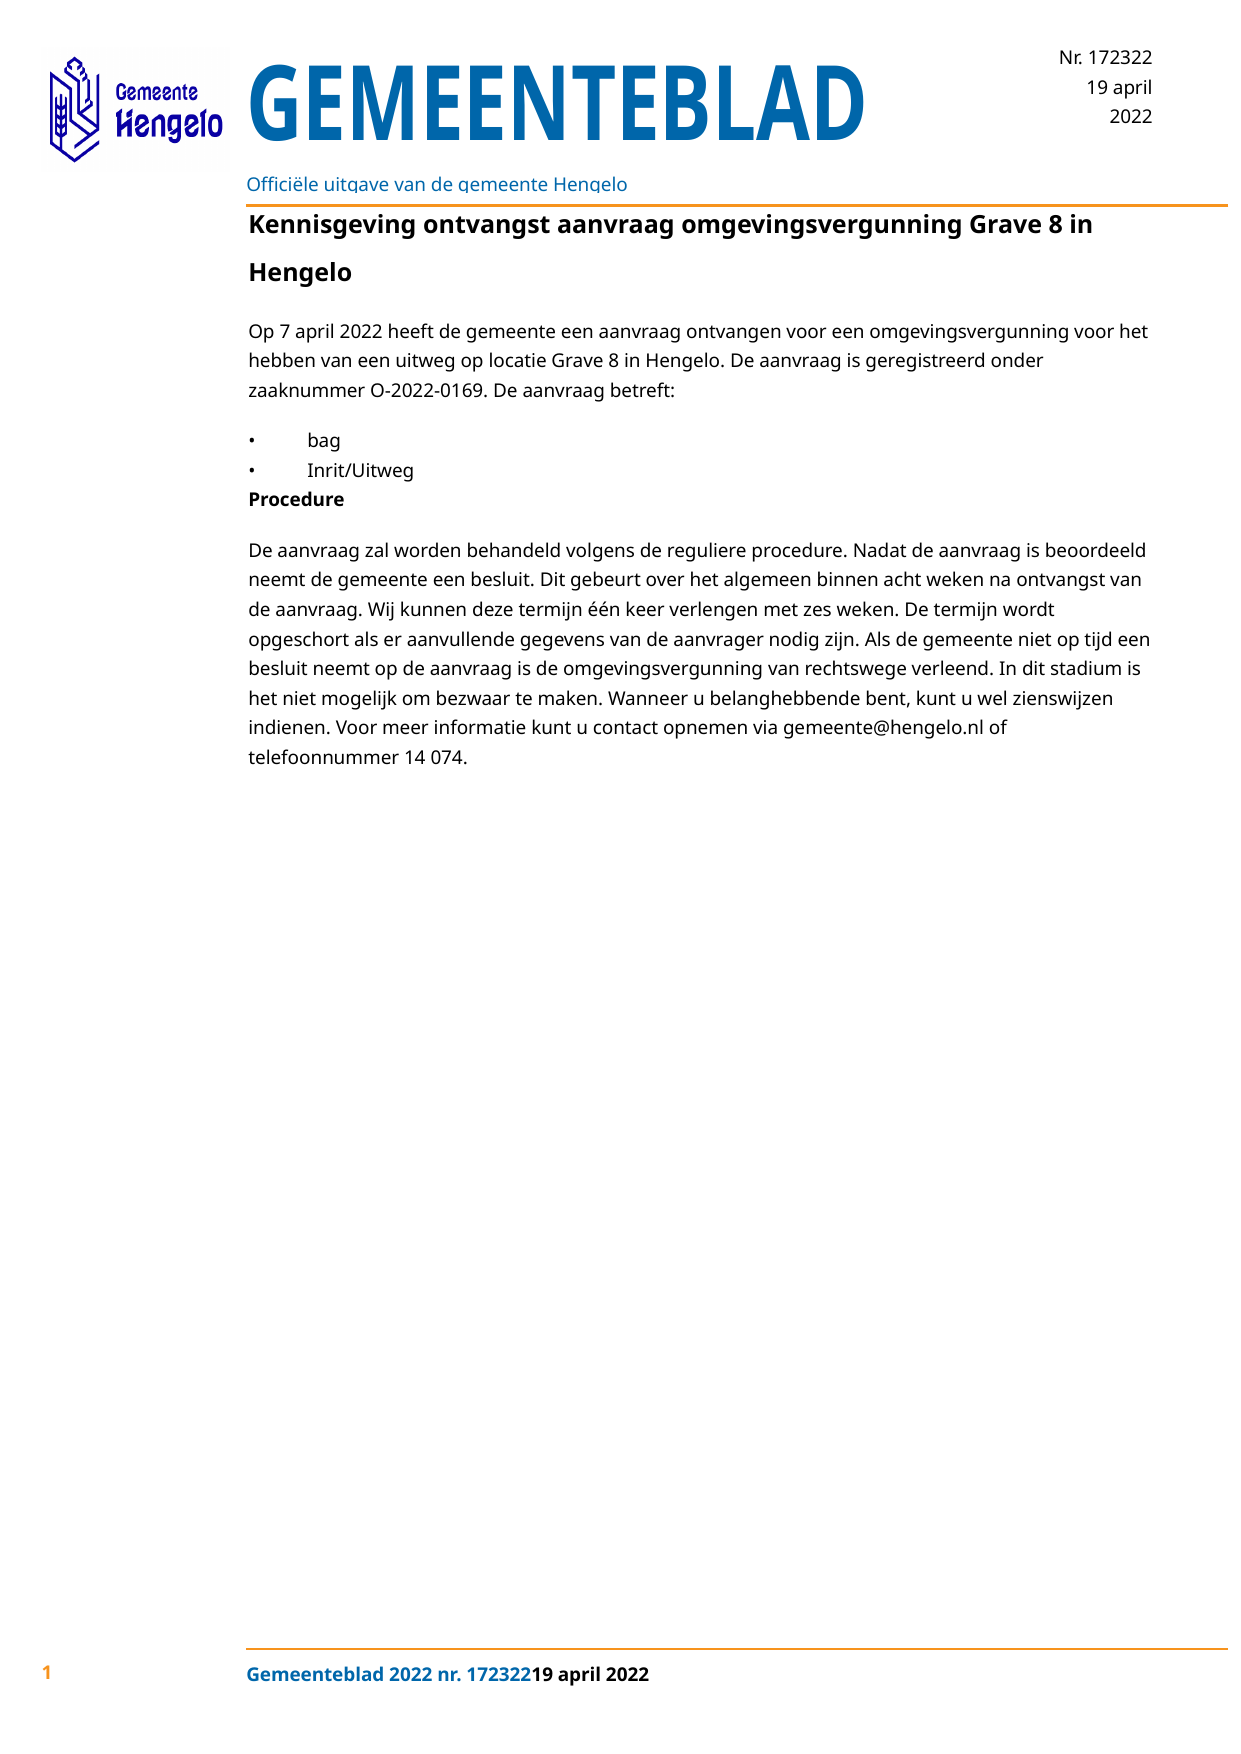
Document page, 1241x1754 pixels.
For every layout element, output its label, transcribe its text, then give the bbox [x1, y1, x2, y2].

picture [41, 47, 231, 172]
text De aanvraag zal worden behandeld volgens de reguliere procedure. Nadat de aanvraag is beoordeeld neemt de gemeente een besluit. Dit gebeurt over het algemeen binnen acht weken na ontvangst van de aanvraag. Wij kunnen deze termijn één keer verlengen met zes weken. De termijn wordt opgeschort als er aanvullende gegevens van de aanvrager nodig zijn. Als de gemeente niet op tijd een besluit neemt op de aanvraag is de omgevingsvergunning van rechtswege verleend. In dit stadium is het niet mogelijk om bezwaar te maken. Wanneer u belanghebbende bent, kunt u wel zienswijzen indienen. Voor meer informatie kunt u contact opnemen via gemeente@hengelo.nl of telefoonnummer 14 074. [248, 537, 1152, 770]
text Op 7 april 2022 heeft de gemeente een aanvraag ontvangen voor een omgevingsvergunning voor het hebben van een uitweg op locatie Grave 8 in Hengelo. De aanvraag is geregistreerd onder zaaknummer O-2022-0169. De aanvraag betreft: [248, 318, 1152, 403]
text Procedure [248, 487, 1152, 512]
list bag [248, 427, 1152, 453]
list Inrit/Uitweg [248, 457, 1152, 483]
text Kennisgeving ontvangst aanvraag omgevingsvergunning Grave 8 in Hengelo [248, 207, 1152, 288]
